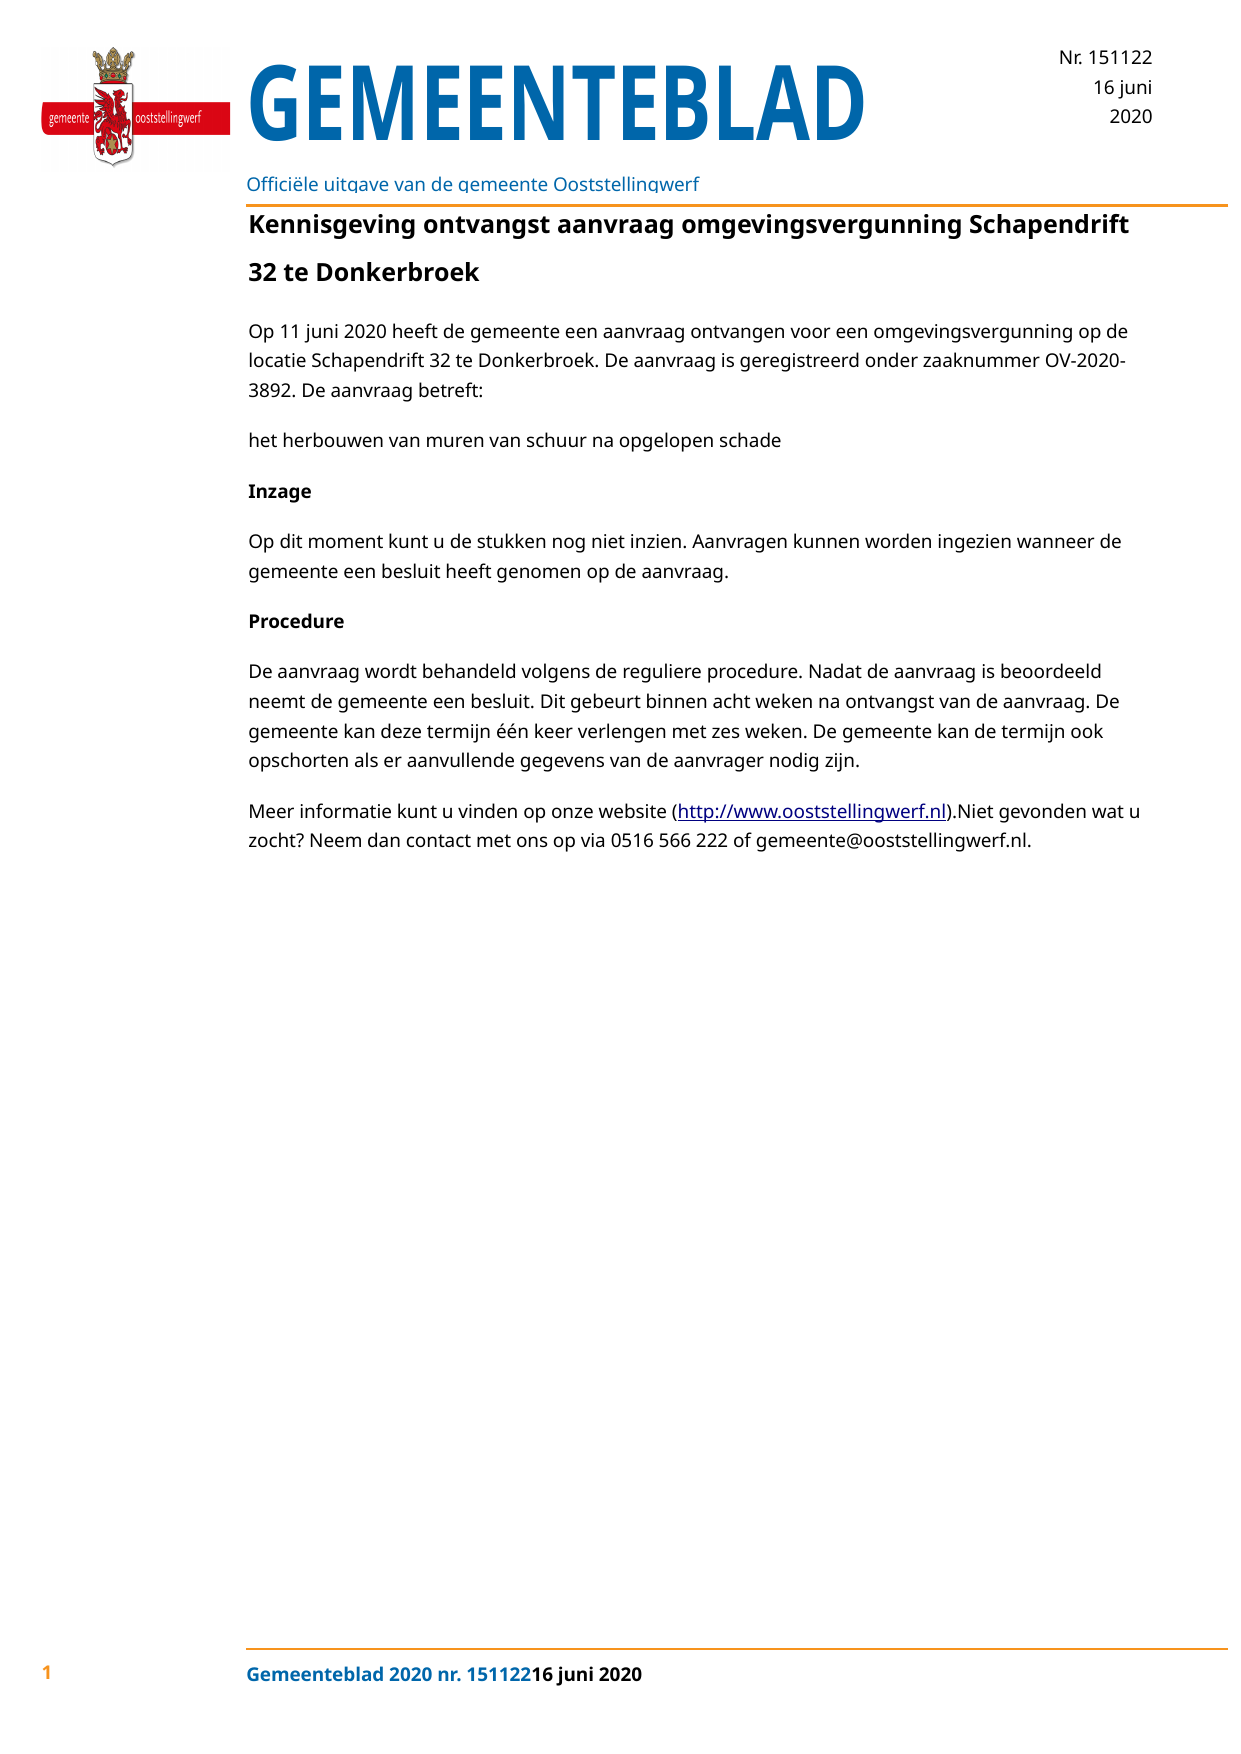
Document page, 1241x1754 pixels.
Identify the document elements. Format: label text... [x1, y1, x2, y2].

text het herbouwen van muren van schuur na opgelopen schade [248, 427, 1152, 453]
picture [41, 47, 231, 172]
text Meer informatie kunt u vinden op onze website (http://www.ooststellingwerf.nl).Niet gevonden wat u zocht? Neem dan contact met ons op via 0516 566 222 of gemeente@ooststellingwerf.nl. [248, 798, 1152, 853]
text Kennisgeving ontvangst aanvraag omgevingsvergunning Schapendrift 32 te Donkerbroek [248, 207, 1152, 288]
text Op dit moment kunt u de stukken nog niet inzien. Aanvragen kunnen worden ingezien wanneer de gemeente een besluit heeft genomen op de aanvraag. [248, 528, 1152, 584]
text De aanvraag wordt behandeld volgens de reguliere procedure. Nadat de aanvraag is beoordeeld neemt de gemeente een besluit. Dit gebeurt binnen acht weken na ontvangst van de aanvraag. De gemeente kan deze termijn één keer verlengen met zes weken. De gemeente kan de termijn ook opschorten als er aanvullende gegevens van de aanvrager nodig zijn. [248, 659, 1152, 773]
text Inzage [248, 478, 1152, 504]
text Op 11 juni 2020 heeft de gemeente een aanvraag ontvangen voor een omgevingsvergunning op de locatie Schapendrift 32 te Donkerbroek. De aanvraag is geregistreerd onder zaaknummer OV-2020-3892. De aanvraag betreft: [248, 318, 1152, 403]
text Procedure [248, 608, 1152, 634]
